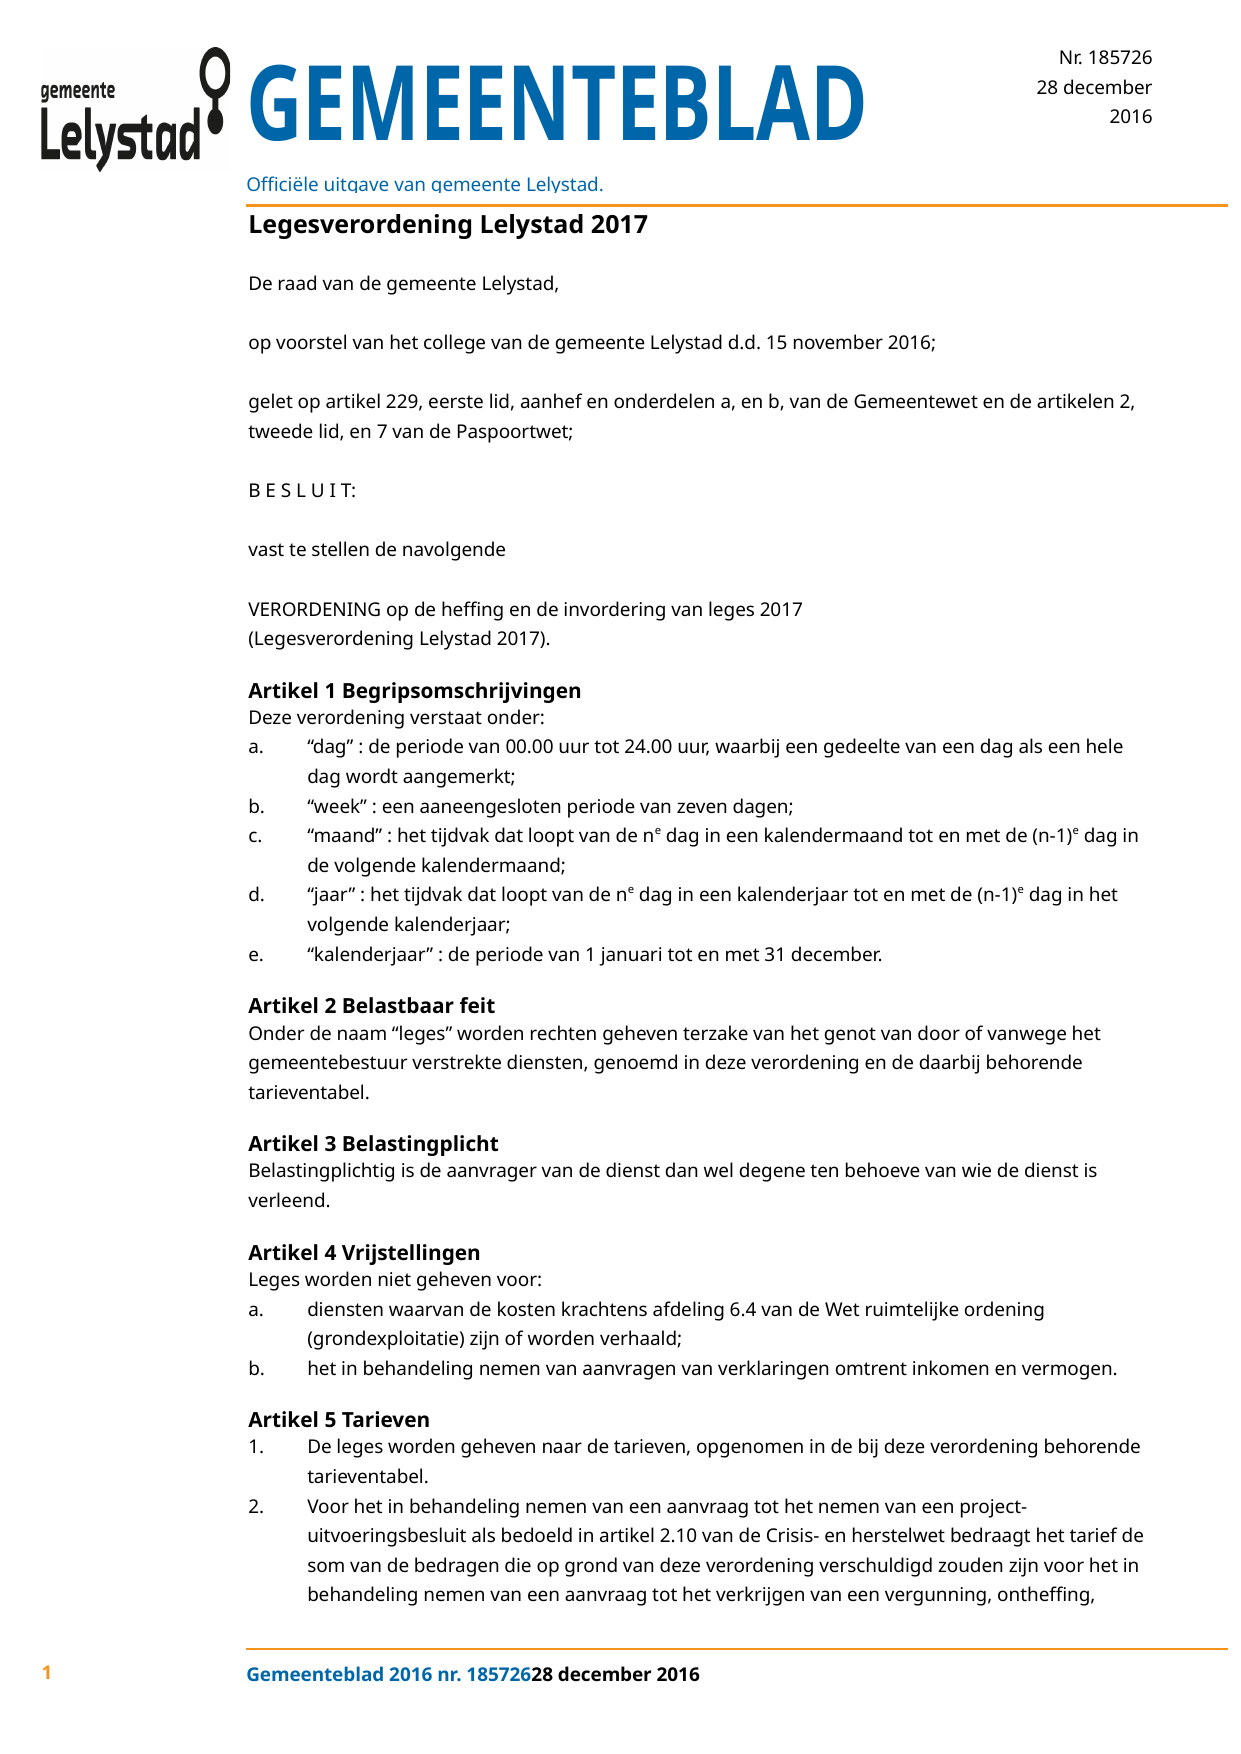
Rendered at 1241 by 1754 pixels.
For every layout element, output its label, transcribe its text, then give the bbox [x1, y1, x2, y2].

list De leges worden geheven naar de tarieven, opgenomen in de bij deze verordening behorende tarieventabel. [248, 1434, 1152, 1489]
list “jaar” : het tijdvak dat loopt van de ne dag in een kalenderjaar tot en met de (n-1)e dag in het volgende kalenderjaar; [248, 882, 1152, 937]
list “maand” : het tijdvak dat loopt van de ne dag in een kalendermaand tot en met de (n-1)e dag in de volgende kalendermaand; [248, 822, 1152, 878]
text Legesverordening Lelystad 2017 [248, 207, 1152, 241]
text Artikel 2 Belastbaar feit [248, 991, 1152, 1020]
list “dag” : de periode van 00.00 uur tot 24.00 uur, waarbij een gedeelte van een dag als een hele dag wordt aangemerkt; [248, 734, 1152, 789]
text Onder de naam “leges” worden rechten geheven terzake van het genot van door of vanwege het gemeentebestuur verstrekte diensten, genoemd in deze verordening en de daarbij behorende tarieventabel. [248, 1020, 1152, 1104]
list “kalenderjaar” : de periode van 1 januari tot en met 31 december. [248, 941, 1152, 967]
text Artikel 1 Begripsomschrijvingen [248, 676, 1152, 704]
list het in behandeling nemen van aanvragen van verklaringen omtrent inkomen en vermogen. [248, 1355, 1152, 1381]
list diensten waarvan de kosten krachtens afdeling 6.4 van de Wet ruimtelijke ordening (grondexploitatie) zijn of worden verhaald; [248, 1296, 1152, 1351]
text VERORDENING op de heffing en de invordering van leges 2017 [248, 596, 1152, 621]
text (Legesverordening Lelystad 2017). [248, 625, 1152, 651]
text Artikel 5 Tarieven [248, 1405, 1152, 1434]
list Voor het in behandeling nemen van een aanvraag tot het nemen van een project-uitvoeringsbesluit als bedoeld in artikel 2.10 van de Crisis- en herstelwet bedraagt het tarief de som van de bedragen die op grond van deze verordening verschuldigd zouden zijn voor het in behandeling nemen van een aanvraag tot het verkrijgen van een vergunning, ontheffing, [248, 1493, 1152, 1607]
text De raad van de gemeente Lelystad, [248, 270, 1152, 296]
text gelet op artikel 229, eerste lid, aanhef en onderdelen a, en b, van de Gemeentewet en de artikelen 2, tweede lid, en 7 van de Paspoortwet; [248, 389, 1152, 444]
text B E S L U I T: [248, 477, 1152, 503]
text Leges worden niet geheven voor: [248, 1266, 1152, 1292]
text vast te stellen de navolgende [248, 537, 1152, 562]
text op voorstel van het college van de gemeente Lelystad d.d. 15 november 2016; [248, 329, 1152, 355]
text Artikel 3 Belastingplicht [248, 1129, 1152, 1158]
text Belastingplichtig is de aanvrager van de dienst dan wel degene ten behoeve van wie de dienst is verleend. [248, 1158, 1152, 1213]
picture [41, 47, 231, 172]
text Deze verordening verstaat onder: [248, 704, 1152, 730]
list “week” : een aaneengesloten periode van zeven dagen; [248, 793, 1152, 819]
text Artikel 4 Vrijstellingen [248, 1238, 1152, 1266]
